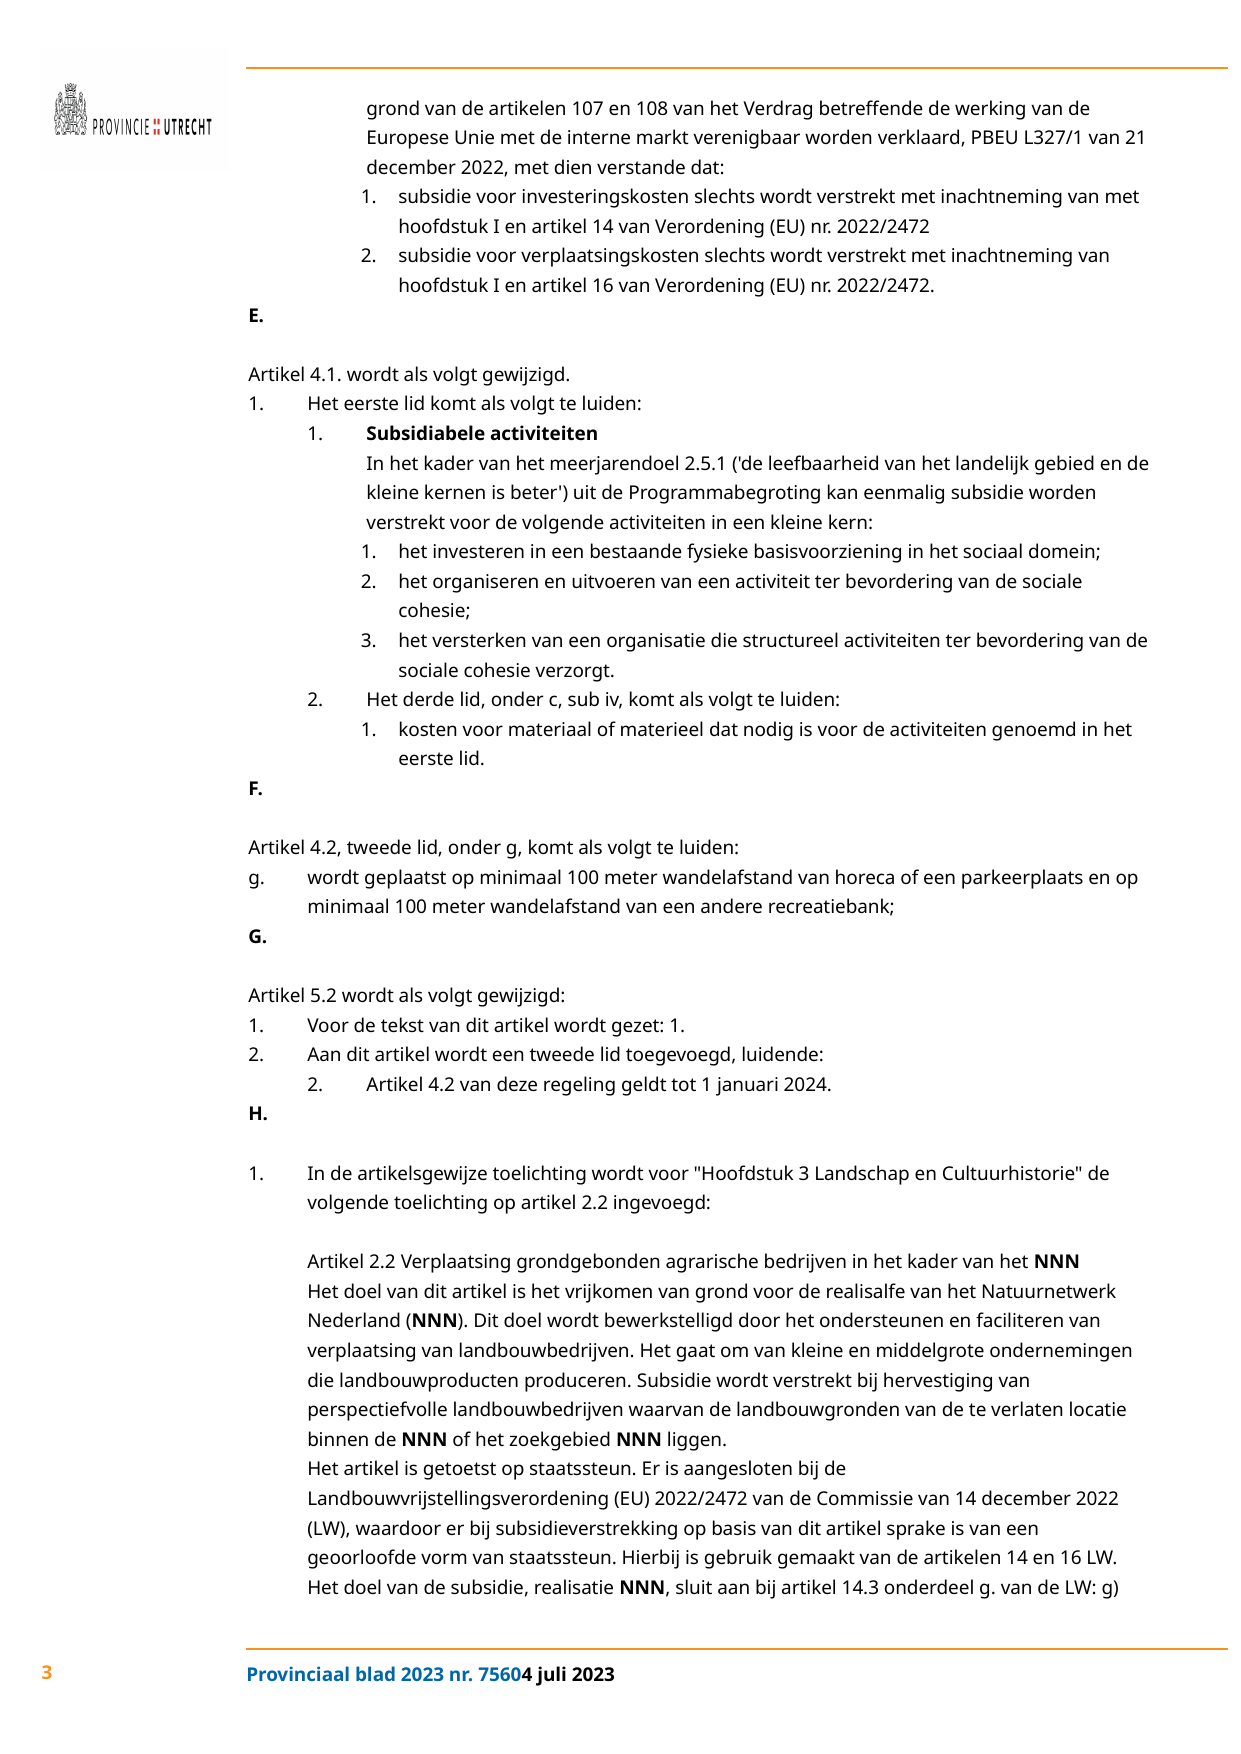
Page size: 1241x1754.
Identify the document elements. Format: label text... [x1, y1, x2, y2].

list Aan dit artikel wordt een tweede lid toegevoegd, luidende: [248, 1041, 1152, 1067]
text Artikel 5.2 wordt als volgt gewijzigd: [248, 982, 1152, 1008]
text Artikel 4.2, tweede lid, onder g, komt als volgt te luiden: [248, 834, 1152, 860]
list Voor de tekst van dit artikel wordt gezet: 1. [248, 1012, 1152, 1038]
list Artikel 2.2 Verplaatsing grondgebonden agrarische bedrijven in het kader van het NNN [248, 1248, 1152, 1274]
list wordt geplaatst op minimaal 100 meter wandelafstand van horeca of een parkeerplaats en op minimaal 100 meter wandelafstand van een andere recreatiebank; [248, 864, 1152, 919]
list het investeren in een bestaande fysieke basisvoorziening in het sociaal domein; [361, 538, 1152, 564]
list In de artikelsgewijze toelichting wordt voor "Hoofdstuk 3 Landschap en Cultuurhistorie" de volgende toelichting op artikel 2.2 ingevoegd: [248, 1160, 1152, 1215]
text H. [248, 1101, 1152, 1126]
list het versterken van een organisatie die structureel activiteiten ter bevordering van de sociale cohesie verzorgt. [361, 627, 1152, 683]
text Artikel 4.1. wordt als volgt gewijzigd. [248, 361, 1152, 387]
list het organiseren en uitvoeren van een activiteit ter bevordering van de sociale cohesie; [361, 568, 1152, 623]
list subsidie voor investeringskosten slechts wordt verstrekt met inachtneming van met hoofdstuk I en artikel 14 van Verordening (EU) nr. 2022/2472 [361, 183, 1152, 239]
list Artikel 4.2 van deze regeling geldt tot 1 januari 2024. [307, 1071, 1152, 1097]
list Het artikel is getoetst op staatssteun. Er is aangesloten bij de Landbouwvrijstellingsverordening (EU) 2022/2472 van de Commissie van 14 december 2022 (LW), waardoor er bij subsidieverstrekking op basis van dit artikel sprake is van een geoorloofde vorm van staatssteun. Hierbij is gebruik gemaakt van de artikelen 14 en 16 LW. Het doel van de subsidie, realisatie NNN, sluit aan bij artikel 14.3 onderdeel g. van de LW: g) [248, 1456, 1152, 1600]
list subsidie voor verplaatsingskosten slechts wordt verstrekt met inachtneming van hoofdstuk I en artikel 16 van Verordening (EU) nr. 2022/2472. [361, 243, 1152, 298]
list Subsidiabele activiteiten [307, 420, 1152, 446]
list grond van de artikelen 107 en 108 van het Verdrag betreffende de werking van de Europese Unie met de interne markt verenigbaar worden verklaard, PBEU L327/1 van 21 december 2022, met dien verstande dat: [307, 95, 1152, 180]
list kosten voor materiaal of materieel dat nodig is voor de activiteiten genoemd in het eerste lid. [361, 716, 1152, 771]
list Het eerste lid komt als volgt te luiden: [248, 391, 1152, 416]
list In het kader van het meerjarendoel 2.5.1 ('de leefbaarheid van het landelijk gebied en de kleine kernen is beter') uit de Programmabegroting kan eenmalig subsidie worden verstrekt voor de volgende activiteiten in een kleine kern: [307, 450, 1152, 535]
list Het doel van dit artikel is het vrijkomen van grond voor de realisalfe van het Natuurnetwerk Nederland (NNN). Dit doel wordt bewerkstelligd door het ondersteunen en faciliteren van verplaatsing van landbouwbedrijven. Het gaat om van kleine en middelgrote ondernemingen die landbouwproducten produceren. Subsidie wordt verstrekt bij hervestiging van perspectiefvolle landbouwbedrijven waarvan de landbouwgronden van de te verlaten locatie binnen de NNN of het zoekgebied NNN liggen. [248, 1278, 1152, 1452]
picture [41, 47, 231, 172]
text F. [248, 775, 1152, 801]
text G. [248, 923, 1152, 949]
list Het derde lid, onder c, sub iv, komt als volgt te luiden: [307, 686, 1152, 712]
text E. [248, 302, 1152, 328]
